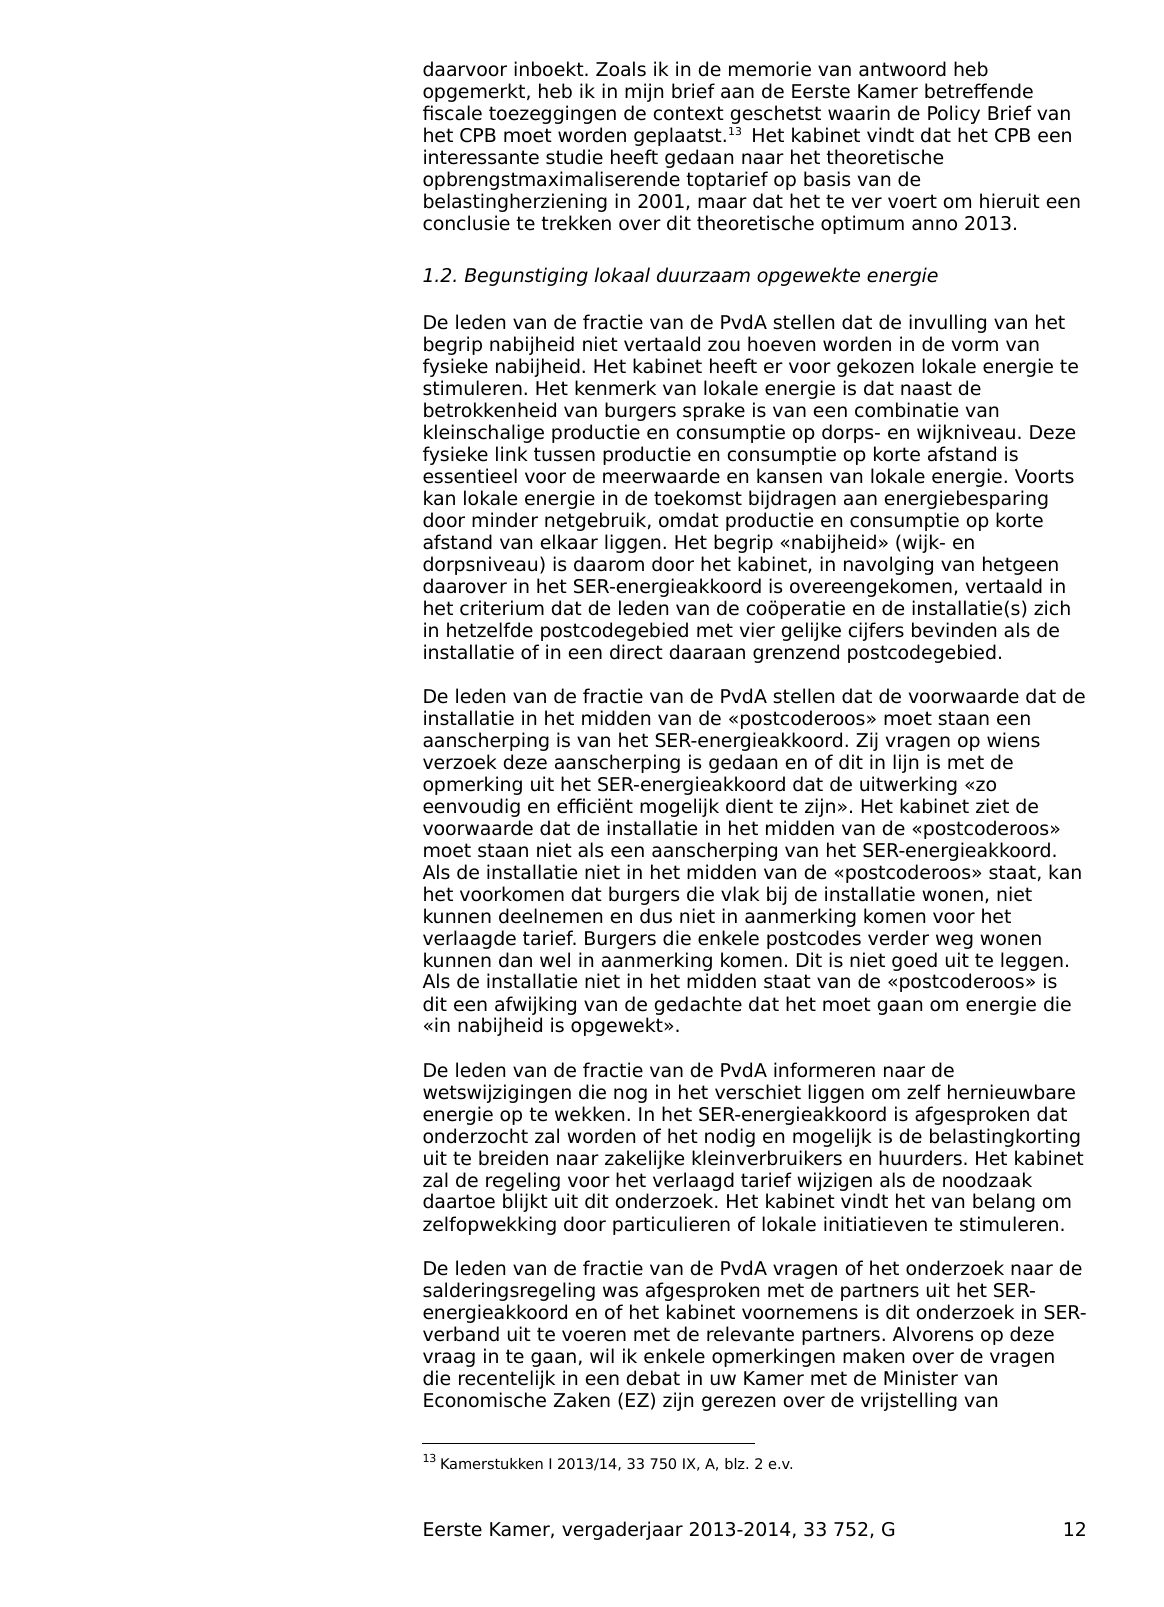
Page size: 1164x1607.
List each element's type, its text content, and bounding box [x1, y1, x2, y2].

text De leden van de fractie van de PvdA stellen dat de invulling van het begrip nabijheid niet vertaald zou hoeven worden in de vorm van fysieke nabijheid. Het kabinet heeft er voor gekozen lokale energie te stimuleren. Het kenmerk van lokale energie is dat naast de betrokkenheid van burgers sprake is van een combinatie van kleinschalige productie en consumptie op dorps- en wijkniveau. Deze fysieke link tussen productie en consumptie op korte afstand is essentieel voor de meerwaarde en kansen van lokale energie. Voorts kan lokale energie in de toekomst bijdragen aan energiebesparing door minder netgebruik, omdat productie en consumptie op korte afstand van elkaar liggen. Het begrip «nabijheid» (wijk- en dorpsniveau) is daarom door het kabinet, in navolging van hetgeen daarover in het SER-energieakkoord is overeengekomen, vertaald in het criterium dat de leden van de coöperatie en de installatie(s) zich in hetzelfde postcodegebied met vier gelijke cijfers bevinden als de installatie of in een direct daaraan grenzend postcodegebied. [422, 312, 1087, 663]
subtitle 1.2. Begunstiging lokaal duurzaam opgewekte energie [422, 265, 1087, 287]
text daarvoor inboekt. Zoals ik in de memorie van antwoord heb opgemerkt, heb ik in mijn brief aan de Eerste Kamer betreffende fiscale toezeggingen de context geschetst waarin de Policy Brief van het CPB moet worden geplaatst. Het kabinet vindt dat het CPB een interessante studie heeft gedaan naar het theoretische opbrengstmaximaliserende toptarief op basis van de belastingherziening in 2001, maar dat het te ver voert om hieruit een conclusie te trekken over dit theoretische optimum anno 2013. [422, 59, 1087, 235]
text Kamerstukken I 2013/14, 33 750 IX, A, blz. 2 e.v. [422, 1452, 1087, 1474]
text De leden van de fractie van de PvdA vragen of het onderzoek naar de salderingsregeling was afgesproken met de partners uit het SER-energieakkoord en of het kabinet voornemens is dit onderzoek in SER-verband uit te voeren met de relevante partners. Alvorens op deze vraag in te gaan, wil ik enkele opmerkingen maken over de vragen die recentelijk in een debat in uw Kamer met de Minister van Economische Zaken (EZ) zijn gerezen over de vrijstelling van [422, 1258, 1087, 1411]
text De leden van de fractie van de PvdA informeren naar de wetswijzigingen die nog in het verschiet liggen om zelf hernieuwbare energie op te wekken. In het SER-energieakkoord is afgesproken dat onderzocht zal worden of het nodig en mogelijk is de belastingkorting uit te breiden naar zakelijke kleinverbruikers en huurders. Het kabinet zal de regeling voor het verlaagd tarief wijzigen als de noodzaak daartoe blijkt uit dit onderzoek. Het kabinet vindt het van belang om zelfopwekking door particulieren of lokale initiatieven te stimuleren. [422, 1059, 1087, 1235]
text De leden van de fractie van de PvdA stellen dat de voorwaarde dat de installatie in het midden van de «postcoderoos» moet staan een aanscherping is van het SER-energieakkoord. Zij vragen op wiens verzoek deze aanscherping is gedaan en of dit in lijn is met de opmerking uit het SER-energieakkoord dat de uitwerking «zo eenvoudig en efficiënt mogelijk dient te zijn». Het kabinet ziet de voorwaarde dat de installatie in het midden van de «postcoderoos» moet staan niet als een aanscherping van het SER-energieakkoord. Als de installatie niet in het midden van de «postcoderoos» staat, kan het voorkomen dat burgers die vlak bij de installatie wonen, niet kunnen deelnemen en dus niet in aanmerking komen voor het verlaagde tarief. Burgers die enkele postcodes verder weg wonen kunnen dan wel in aanmerking komen. Dit is niet goed uit te leggen. Als de installatie niet in het midden staat van de «postcoderoos» is dit een afwijking van de gedachte dat het moet gaan om energie die «in nabijheid is opgewekt». [422, 686, 1087, 1037]
